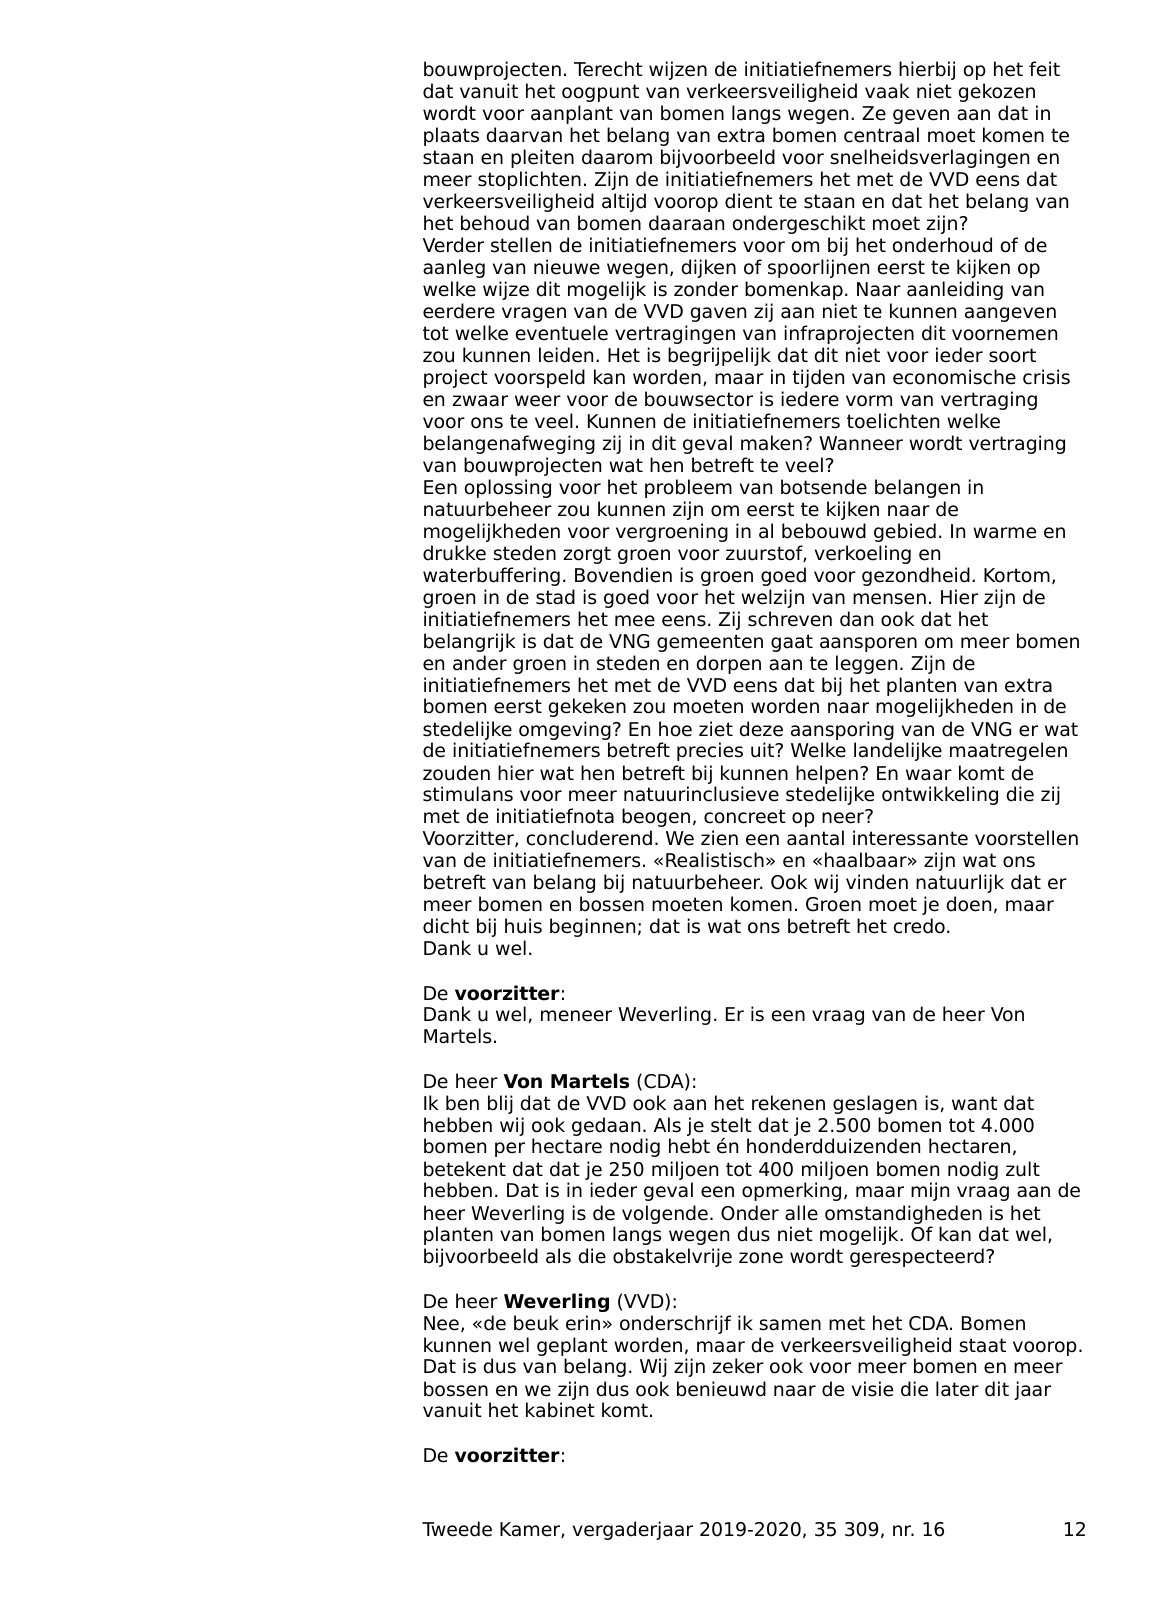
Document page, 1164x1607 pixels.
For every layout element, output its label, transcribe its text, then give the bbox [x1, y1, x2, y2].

text De voorzitter: [422, 1444, 1087, 1467]
text bouwprojecten. Terecht wijzen de initiatiefnemers hierbij op het feit dat vanuit het oogpunt van verkeersveiligheid vaak niet gekozen wordt voor aanplant van bomen langs wegen. Ze geven aan dat in plaats daarvan het belang van extra bomen centraal moet komen te staan en pleiten daarom bijvoorbeeld voor snelheidsverlagingen en meer stoplichten. Zijn de initiatiefnemers het met de VVD eens dat verkeersveiligheid altijd voorop dient te staan en dat het belang van het behoud van bomen daaraan ondergeschikt moet zijn? [422, 59, 1087, 235]
text Dank u wel. [422, 938, 1087, 960]
text Voorzitter, concluderend. We zien een aantal interessante voorstellen van de initiatiefnemers. «Realistisch» en «haalbaar» zijn wat ons betreft van belang bij natuurbeheer. Ook wij vinden natuurlijk dat er meer bomen en bossen moeten komen. Groen moet je doen, maar dicht bij huis beginnen; dat is wat ons betreft het credo. [422, 828, 1087, 938]
text Verder stellen de initiatiefnemers voor om bij het onderhoud of de aanleg van nieuwe wegen, dijken of spoorlijnen eerst te kijken op welke wijze dit mogelijk is zonder bomenkap. Naar aanleiding van eerdere vragen van de VVD gaven zij aan niet te kunnen aangeven tot welke eventuele vertragingen van infraprojecten dit voornemen zou kunnen leiden. Het is begrijpelijk dat dit niet voor ieder soort project voorspeld kan worden, maar in tijden van economische crisis en zwaar weer voor de bouwsector is iedere vorm van vertraging voor ons te veel. Kunnen de initiatiefnemers toelichten welke belangenafweging zij in dit geval maken? Wanneer wordt vertraging van bouwprojecten wat hen betreft te veel? [422, 235, 1087, 477]
text Nee, «de beuk erin» onderschrijf ik samen met het CDA. Bomen kunnen wel geplant worden, maar de verkeersveiligheid staat voorop. Dat is dus van belang. Wij zijn zeker ook voor meer bomen en meer bossen en we zijn dus ook benieuwd naar de visie die later dit jaar vanuit het kabinet komt. [422, 1312, 1087, 1422]
text Ik ben blij dat de VVD ook aan het rekenen geslagen is, want dat hebben wij ook gedaan. Als je stelt dat je 2.500 bomen tot 4.000 bomen per hectare nodig hebt én honderdduizenden hectaren, betekent dat dat je 250 miljoen tot 400 miljoen bomen nodig zult hebben. Dat is in ieder geval een opmerking, maar mijn vraag aan de heer Weverling is de volgende. Onder alle omstandigheden is het planten van bomen langs wegen dus niet mogelijk. Of kan dat wel, bijvoorbeeld als die obstakelvrije zone wordt gerespecteerd? [422, 1092, 1087, 1268]
text De heer Weverling (VVD): [422, 1291, 1087, 1312]
text De heer Von Martels (CDA): [422, 1071, 1087, 1092]
text Een oplossing voor het probleem van botsende belangen in natuurbeheer zou kunnen zijn om eerst te kijken naar de mogelijkheden voor vergroening in al bebouwd gebied. In warme en drukke steden zorgt groen voor zuurstof, verkoeling en waterbuffering. Bovendien is groen goed voor gezondheid. Kortom, groen in de stad is goed voor het welzijn van mensen. Hier zijn de initiatiefnemers het mee eens. Zij schreven dan ook dat het belangrijk is dat de VNG gemeenten gaat aansporen om meer bomen en ander groen in steden en dorpen aan te leggen. Zijn de initiatiefnemers het met de VVD eens dat bij het planten van extra bomen eerst gekeken zou moeten worden naar mogelijkheden in de stedelijke omgeving? En hoe ziet deze aansporing van de VNG er wat de initiatiefnemers betreft precies uit? Welke landelijke maatregelen zouden hier wat hen betreft bij kunnen helpen? En waar komt de stimulans voor meer natuurinclusieve stedelijke ontwikkeling die zij met de initiatiefnota beogen, concreet op neer? [422, 477, 1087, 828]
text Dank u wel, meneer Weverling. Er is een vraag van de heer Von Martels. [422, 1004, 1087, 1048]
text De voorzitter: [422, 982, 1087, 1004]
